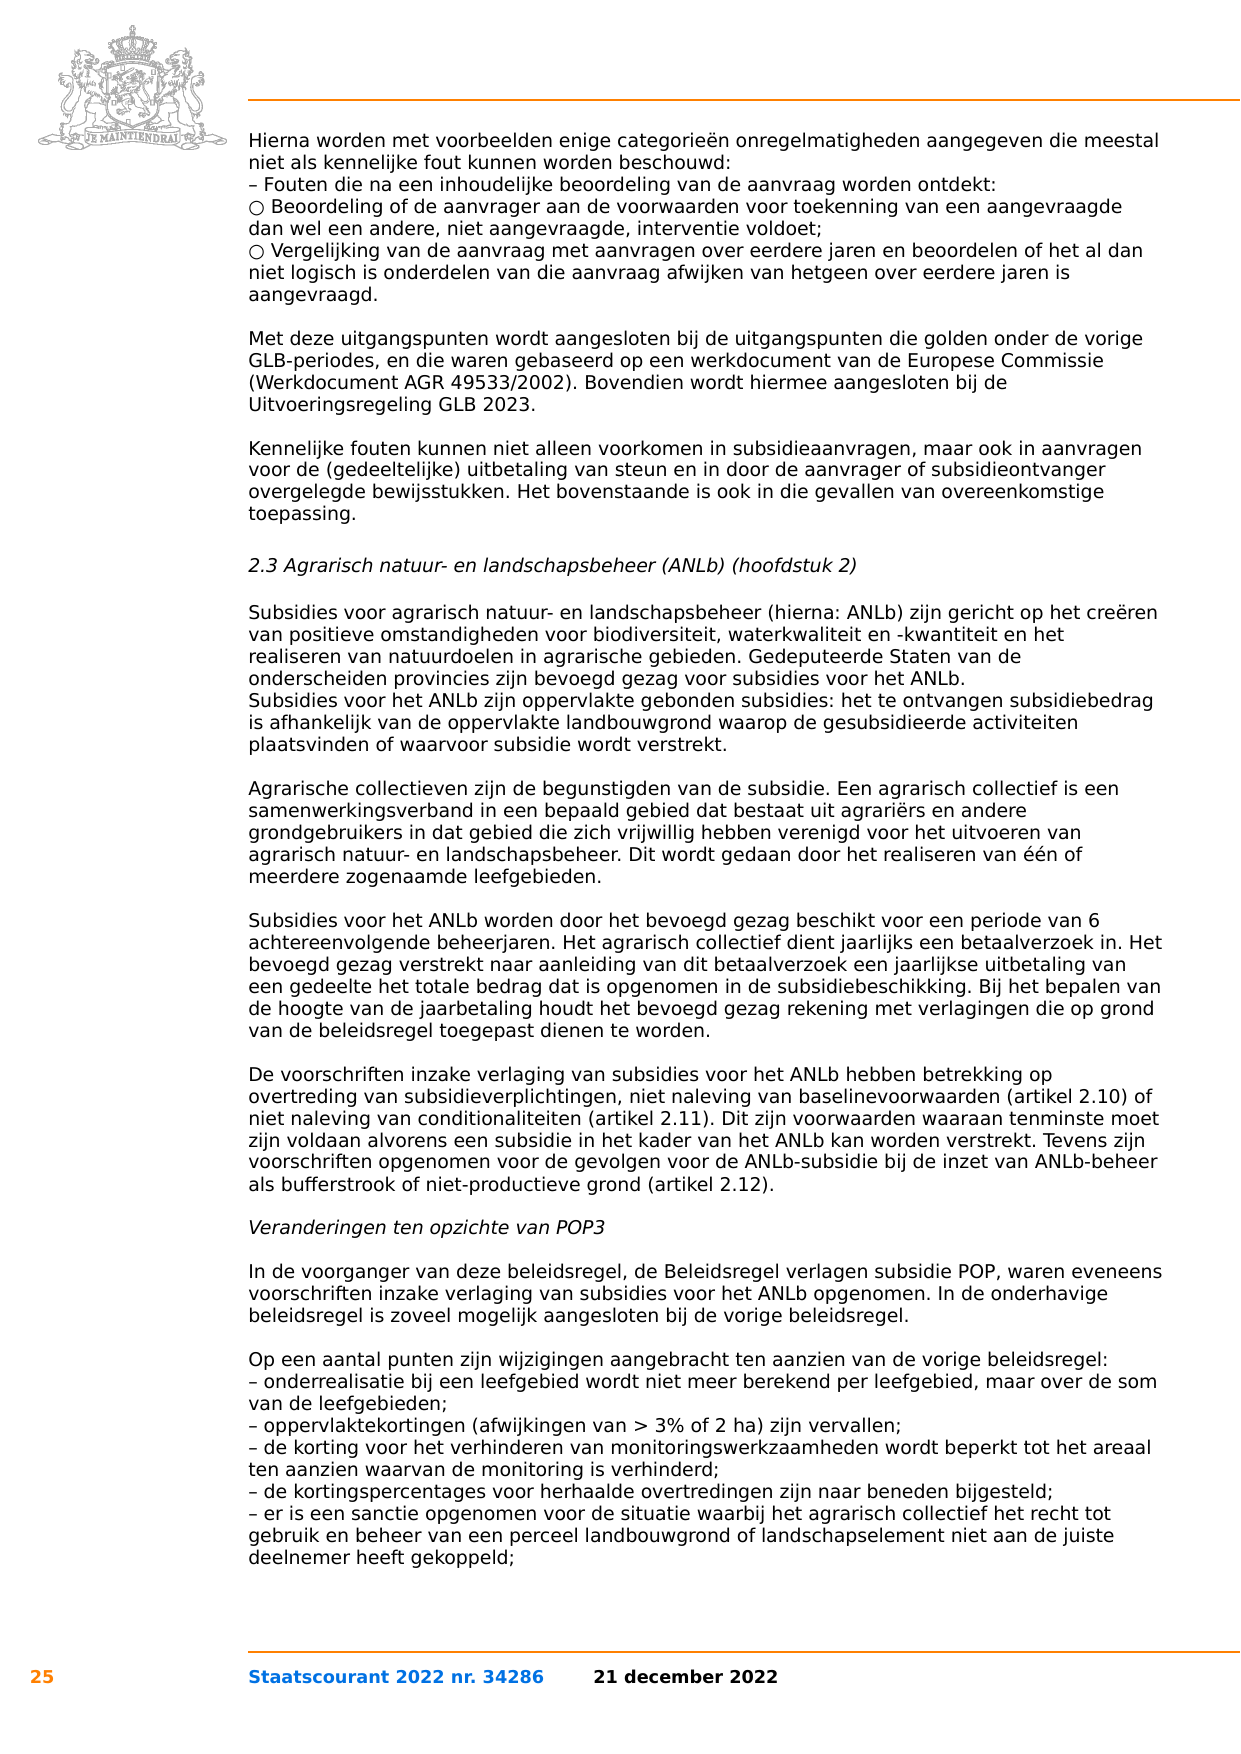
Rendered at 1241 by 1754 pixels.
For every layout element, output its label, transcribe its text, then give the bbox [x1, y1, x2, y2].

text De voorschriften inzake verlaging van subsidies voor het ANLb hebben betrekking op overtreding van subsidieverplichtingen, niet naleving van baselinevoorwaarden (artikel 2.10) of niet naleving van conditionaliteiten (artikel 2.11). Dit zijn voorwaarden waaraan tenminste moet zijn voldaan alvorens een subsidie in het kader van het ANLb kan worden verstrekt. Tevens zijn voorschriften opgenomen voor de gevolgen voor de ANLb-subsidie bij de inzet van ANLb-beheer als bufferstrook of niet-productieve grond (artikel 2.12). [248, 1063, 1163, 1195]
text Subsidies voor het ANLb zijn oppervlakte gebonden subsidies: het te ontvangen subsidiebedrag is afhankelijk van de oppervlakte landbouwgrond waarop de gesubsidieerde activiteiten plaatsvinden of waarvoor subsidie wordt verstrekt. [248, 690, 1163, 756]
text Subsidies voor het ANLb worden door het bevoegd gezag beschikt voor een periode van 6 achtereenvolgende beheerjaren. Het agrarisch collectief dient jaarlijks een betaalverzoek in. Het bevoegd gezag verstrekt naar aanleiding van dit betaalverzoek een jaarlijkse uitbetaling van een gedeelte het totale bedrag dat is opgenomen in de subsidiebeschikking. Bij het bepalen van de hoogte van de jaarbetaling houdt het bevoegd gezag rekening met verlagingen die op grond van de beleidsregel toegepast dienen te worden. [248, 910, 1163, 1042]
text Op een aantal punten zijn wijzigingen aangebracht ten aanzien van de vorige beleidsregel: [248, 1349, 1163, 1371]
text Hierna worden met voorbeelden enige categorieën onregelmatigheden aangegeven die meestal niet als kennelijke fout kunnen worden beschouwd: [248, 130, 1163, 174]
text – de kortingspercentages voor herhaalde overtredingen zijn naar beneden bijgesteld; [248, 1481, 1163, 1503]
subtitle 2.3 Agrarisch natuur- en landschapsbeheer (ANLb) (hoofdstuk 2) [248, 555, 1163, 577]
text – er is een sanctie opgenomen voor de situatie waarbij het agrarisch collectief het recht tot gebruik en beheer van een perceel landbouwgrond of landschapselement niet aan de juiste deelnemer heeft gekoppeld; [248, 1503, 1163, 1569]
text Met deze uitgangspunten wordt aangesloten bij de uitgangspunten die golden onder de vorige GLB-periodes, en die waren gebaseerd op een werkdocument van de Europese Commissie (Werkdocument AGR 49533/2002). Bovendien wordt hiermee aangesloten bij de Uitvoeringsregeling GLB 2023. [248, 328, 1163, 416]
text In de voorganger van deze beleidsregel, de Beleidsregel verlagen subsidie POP, waren eveneens voorschriften inzake verlaging van subsidies voor het ANLb opgenomen. In de onderhavige beleidsregel is zoveel mogelijk aangesloten bij de vorige beleidsregel. [248, 1261, 1163, 1327]
text – oppervlaktekortingen (afwijkingen van > 3% of 2 ha) zijn vervallen; [248, 1415, 1163, 1437]
text ○ Vergelijking van de aanvraag met aanvragen over eerdere jaren en beoordelen of het al dan niet logisch is onderdelen van die aanvraag afwijken van hetgeen over eerdere jaren is aangevraagd. [248, 240, 1163, 306]
text – onderrealisatie bij een leefgebied wordt niet meer berekend per leefgebied, maar over de som van de leefgebieden; [248, 1371, 1163, 1415]
text ○ Beoordeling of de aanvrager aan de voorwaarden voor toekenning van een aangevraagde dan wel een andere, niet aangevraagde, interventie voldoet; [248, 196, 1163, 240]
text – de korting voor het verhinderen van monitoringswerkzaamheden wordt beperkt tot het areaal ten aanzien waarvan de monitoring is verhinderd; [248, 1437, 1163, 1481]
text Agrarische collectieven zijn de begunstigden van de subsidie. Een agrarisch collectief is een samenwerkingsverband in een bepaald gebied dat bestaat uit agrariërs en andere grondgebruikers in dat gebied die zich vrijwillig hebben verenigd voor het uitvoeren van agrarisch natuur- en landschapsbeheer. Dit wordt gedaan door het realiseren van één of meerdere zogenaamde leefgebieden. [248, 778, 1163, 888]
text Kennelijke fouten kunnen niet alleen voorkomen in subsidieaanvragen, maar ook in aanvragen voor de (gedeeltelijke) uitbetaling van steun en in door de aanvrager of subsidieontvanger overgelegde bewijsstukken. Het bovenstaande is ook in die gevallen van overeenkomstige toepassing. [248, 437, 1163, 525]
text Subsidies voor agrarisch natuur- en landschapsbeheer (hierna: ANLb) zijn gericht op het creëren van positieve omstandigheden voor biodiversiteit, waterkwaliteit en -kwantiteit en het realiseren van natuurdoelen in agrarische gebieden. Gedeputeerde Staten van de onderscheiden provincies zijn bevoegd gezag voor subsidies voor het ANLb. [248, 602, 1163, 690]
text – Fouten die na een inhoudelijke beoordeling van de aanvraag worden ontdekt: [248, 174, 1163, 196]
picture [38, 25, 227, 150]
subtitle Veranderingen ten opzichte van POP3 [248, 1217, 1163, 1239]
